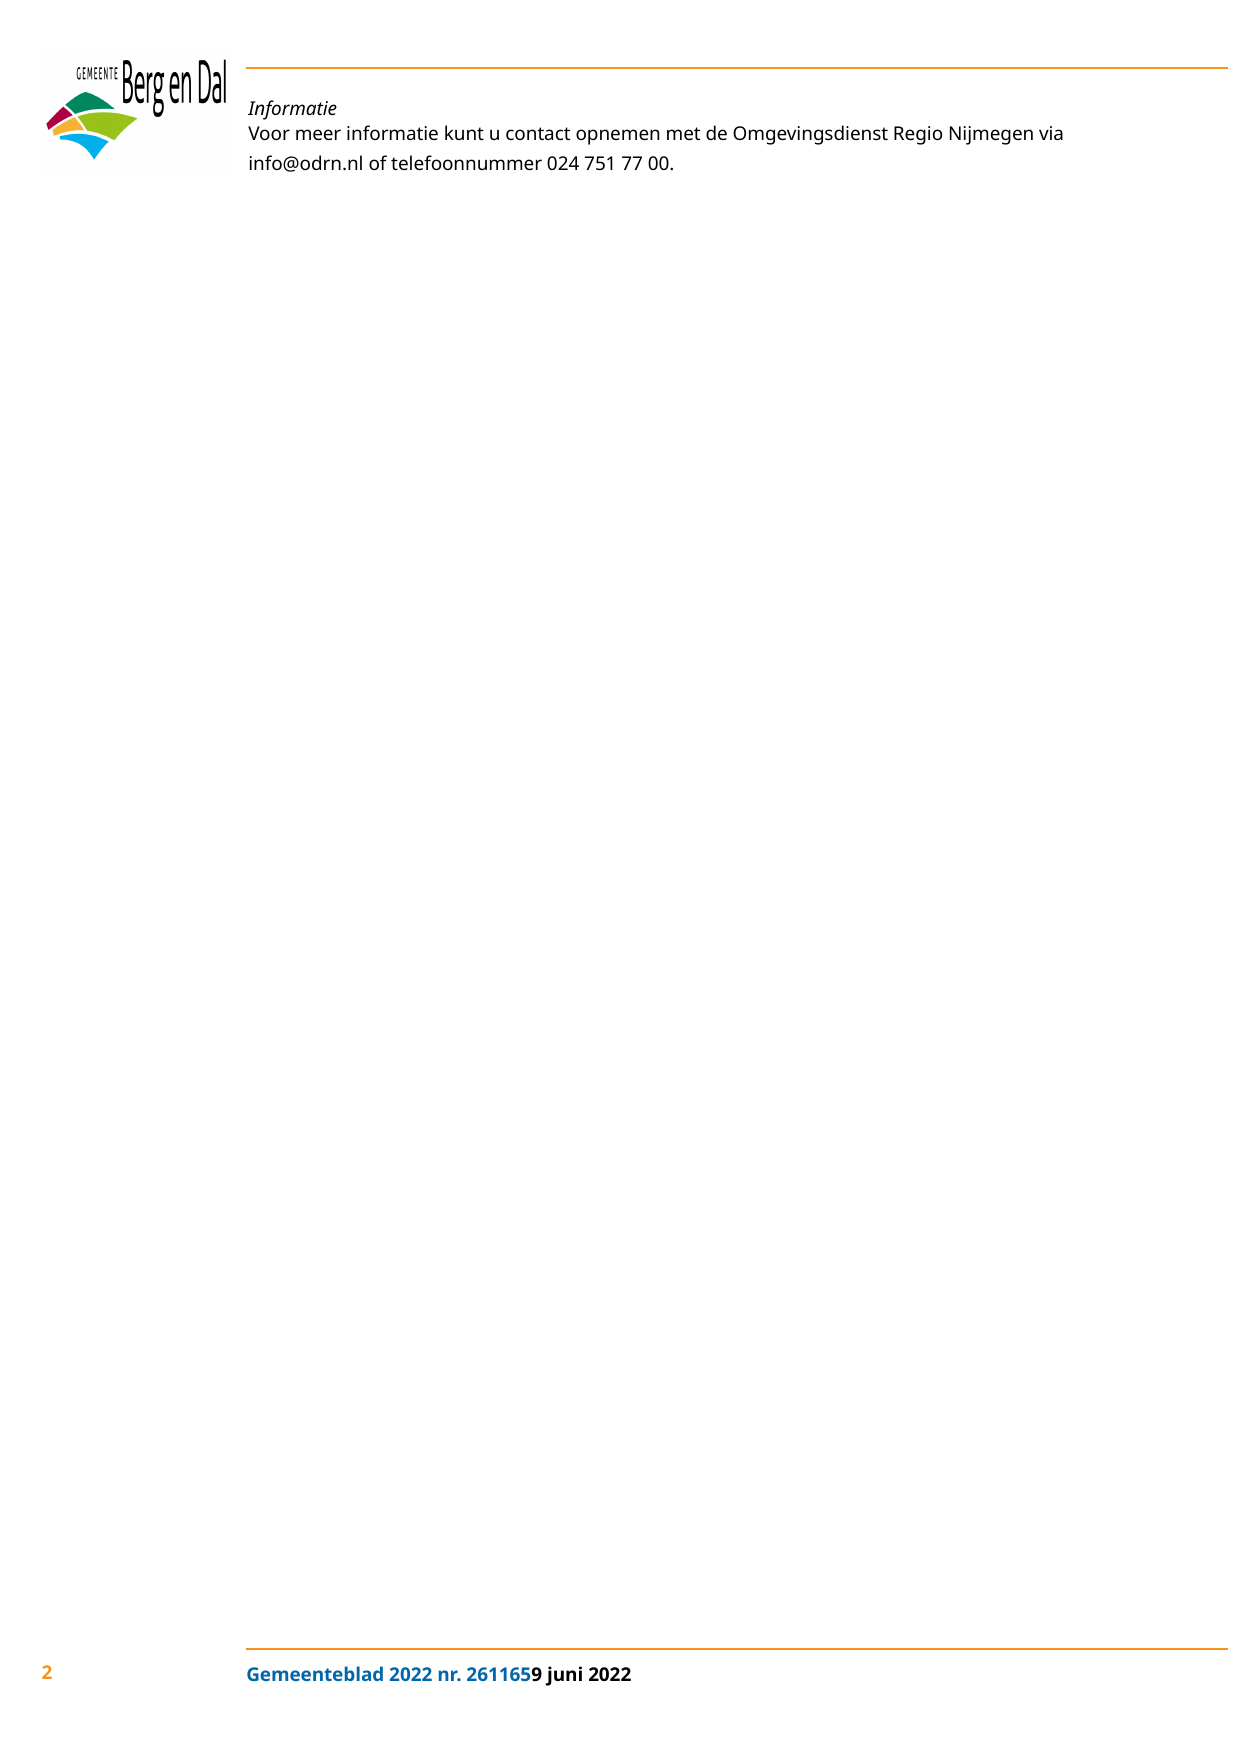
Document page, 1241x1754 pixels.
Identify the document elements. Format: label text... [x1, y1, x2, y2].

text Voor meer informatie kunt u contact opnemen met de Omgevingsdienst Regio Nijmegen via info@odrn.nl of telefoonnummer 024 751 77 00. [248, 121, 1152, 176]
picture [41, 47, 231, 172]
text Informatie [248, 95, 1152, 121]
